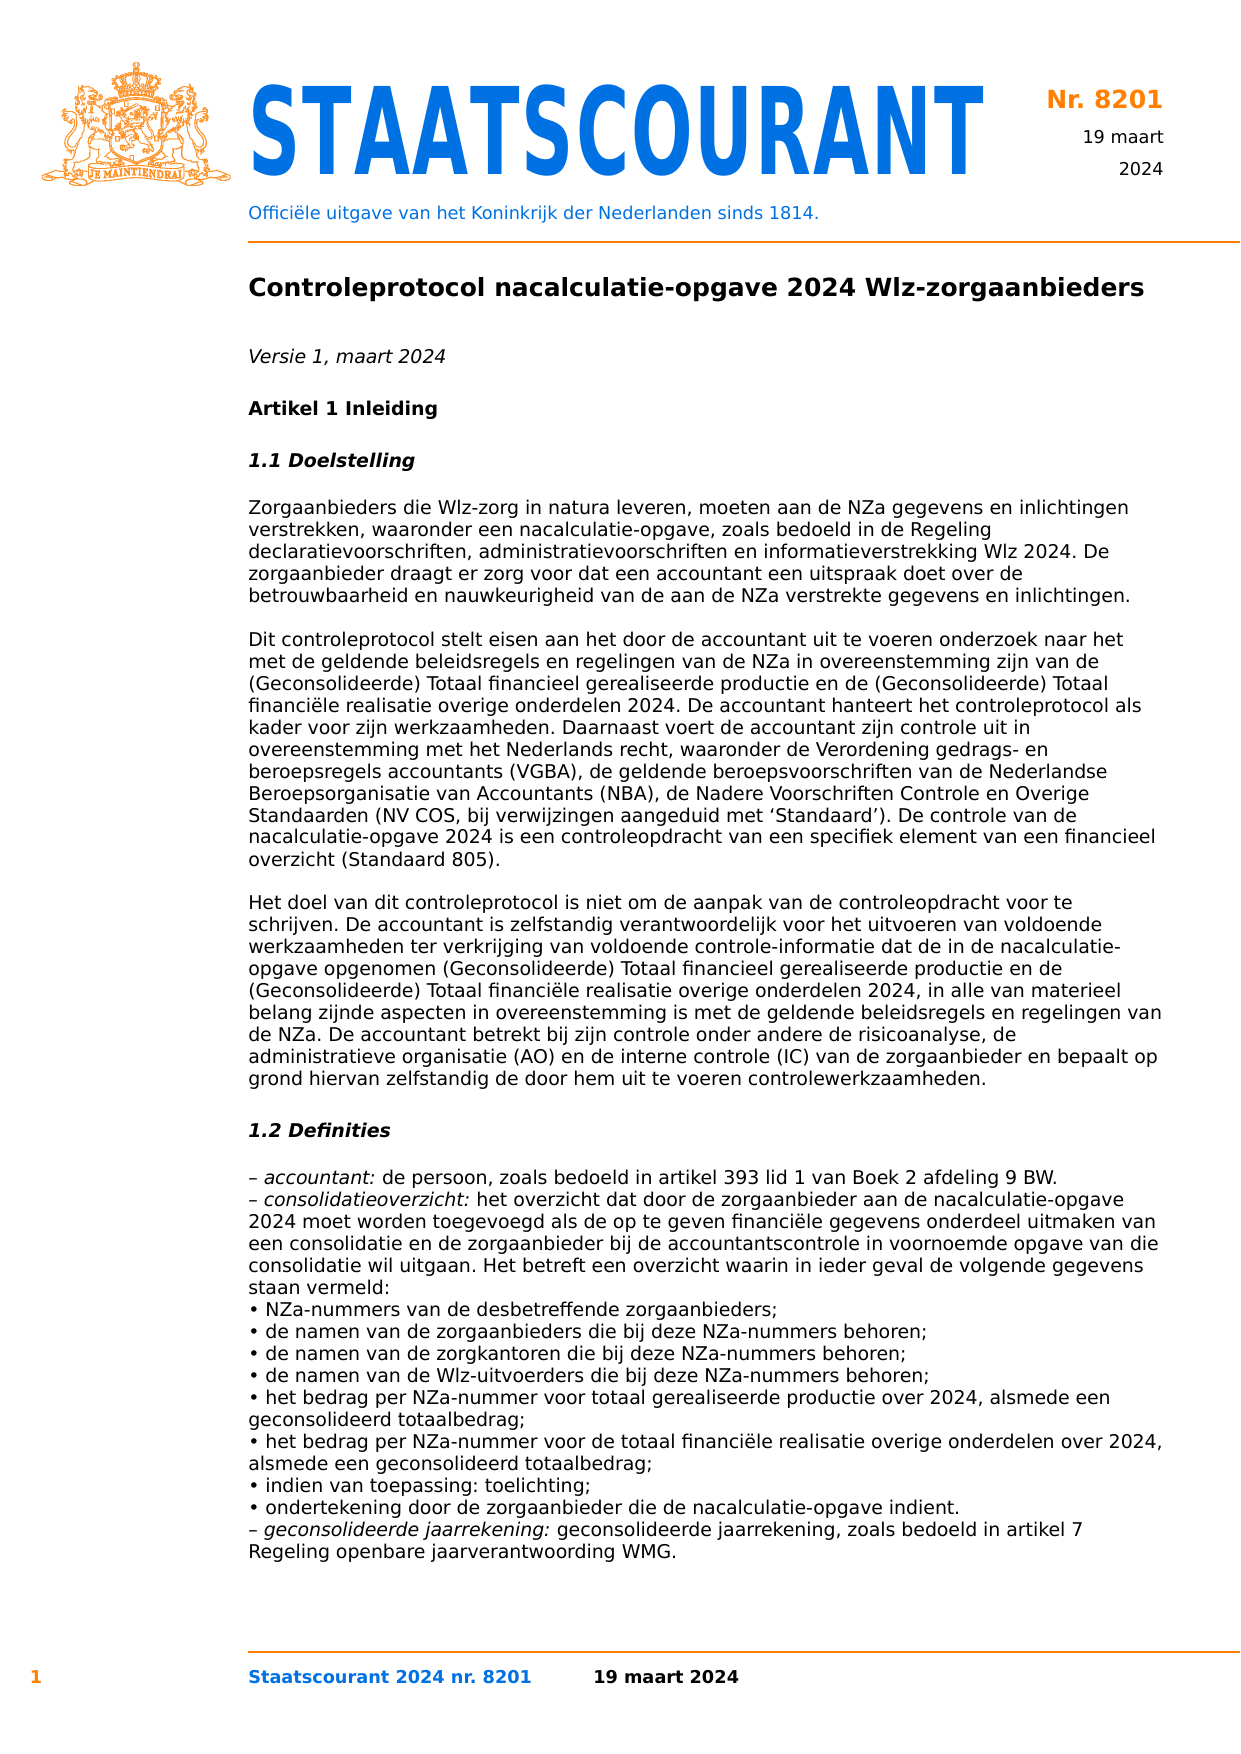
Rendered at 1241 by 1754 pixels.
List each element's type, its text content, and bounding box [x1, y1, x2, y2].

text Zorgaanbieders die Wlz-zorg in natura leveren, moeten aan de NZa gegevens en inlichtingen verstrekken, waaronder een nacalculatie-opgave, zoals bedoeld in de Regeling declaratievoorschriften, administratievoorschriften en informatieverstrekking Wlz 2024. De zorgaanbieder draagt er zorg voor dat een accountant een uitspraak doet over de betrouwbaarheid en nauwkeurigheid van de aan de NZa verstrekte gegevens en inlichtingen. [248, 497, 1163, 607]
table_header STAATSCOURANT [248, 62, 998, 203]
text • de namen van de Wlz-uitvoerders die bij deze NZa-nummers behoren; [248, 1365, 1163, 1387]
picture [41, 62, 231, 186]
table_cell Officiële uitgave van het Koninkrijk der Nederlanden sinds 1814. [248, 203, 1240, 241]
text – accountant: de persoon, zoals bedoeld in artikel 393 lid 1 van Boek 2 afdeling 9 BW. [248, 1167, 1163, 1189]
table_cell 19 maart [998, 121, 1240, 153]
text • indien van toepassing: toelichting; [248, 1475, 1163, 1497]
table_header [25, 62, 248, 241]
text Dit controleprotocol stelt eisen aan het door de accountant uit te voeren onderzoek naar het met de geldende beleidsregels en regelingen van de NZa in overeenstemming zijn van de (Geconsolideerde) Totaal financieel gerealiseerde productie en de (Geconsolideerde) Totaal financiële realisatie overige onderdelen 2024. De accountant hanteert het controleprotocol als kader voor zijn werkzaamheden. Daarnaast voert de accountant zijn controle uit in overeenstemming met het Nederlands recht, waaronder de Verordening gedrags- en beroepsregels accountants (VGBA), de geldende beroepsvoorschriften van de Nederlandse Beroepsorganisatie van Accountants (NBA), de Nadere Voorschriften Controle en Overige Standaarden (NV COS, bij verwijzingen aangeduid met ‘Standaard’). De controle van de nacalculatie-opgave 2024 is een controleopdracht van een specifiek element van een financieel overzicht (Standaard 805). [248, 629, 1163, 870]
text • de namen van de zorgkantoren die bij deze NZa-nummers behoren; [248, 1343, 1163, 1365]
text – geconsolideerde jaarrekening: geconsolideerde jaarrekening, zoals bedoeld in artikel 7 Regeling openbare jaarverantwoording WMG. [248, 1519, 1163, 1563]
text • ondertekening door de zorgaanbieder die de nacalculatie-opgave indient. [248, 1497, 1163, 1519]
subtitle Artikel 1 Inleiding [248, 398, 1163, 420]
text – consolidatieoverzicht: het overzicht dat door de zorgaanbieder aan de nacalculatie-opgave 2024 moet worden toegevoegd als de op te geven financiële gegevens onderdeel uitmaken van een consolidatie en de zorgaanbieder bij de accountantscontrole in voornoemde opgave van die consolidatie wil uitgaan. Het betreft een overzicht waarin in ieder geval de volgende gegevens staan vermeld: [248, 1189, 1163, 1299]
text Versie 1, maart 2024 [248, 346, 1163, 368]
text • NZa-nummers van de desbetreffende zorgaanbieders; [248, 1299, 1163, 1321]
text • het bedrag per NZa-nummer voor totaal gerealiseerde productie over 2024, alsmede een geconsolideerd totaalbedrag; [248, 1387, 1163, 1431]
subtitle Controleprotocol nacalculatie-opgave 2024 Wlz-zorgaanbieders [248, 273, 1163, 302]
text • het bedrag per NZa-nummer voor de totaal financiële realisatie overige onderdelen over 2024, alsmede een geconsolideerd totaalbedrag; [248, 1431, 1163, 1475]
table_header Nr. 8201 [998, 62, 1240, 121]
table_cell 2024 [998, 153, 1240, 203]
subtitle 1.1 Doelstelling [248, 450, 1163, 472]
subtitle 1.2 Definities [248, 1120, 1163, 1142]
text Het doel van dit controleprotocol is niet om de aanpak van de controleopdracht voor te schrijven. De accountant is zelfstandig verantwoordelijk voor het uitvoeren van voldoende werkzaamheden ter verkrijging van voldoende controle-informatie dat de in de nacalculatie-opgave opgenomen (Geconsolideerde) Totaal financieel gerealiseerde productie en de (Geconsolideerde) Totaal financiële realisatie overige onderdelen 2024, in alle van materieel belang zijnde aspecten in overeenstemming is met de geldende beleidsregels en regelingen van de NZa. De accountant betrekt bij zijn controle onder andere de risicoanalyse, de administratieve organisatie (AO) en de interne controle (IC) van de zorgaanbieder en bepaalt op grond hiervan zelfstandig de door hem uit te voeren controlewerkzaamheden. [248, 892, 1163, 1090]
text • de namen van de zorgaanbieders die bij deze NZa-nummers behoren; [248, 1321, 1163, 1343]
